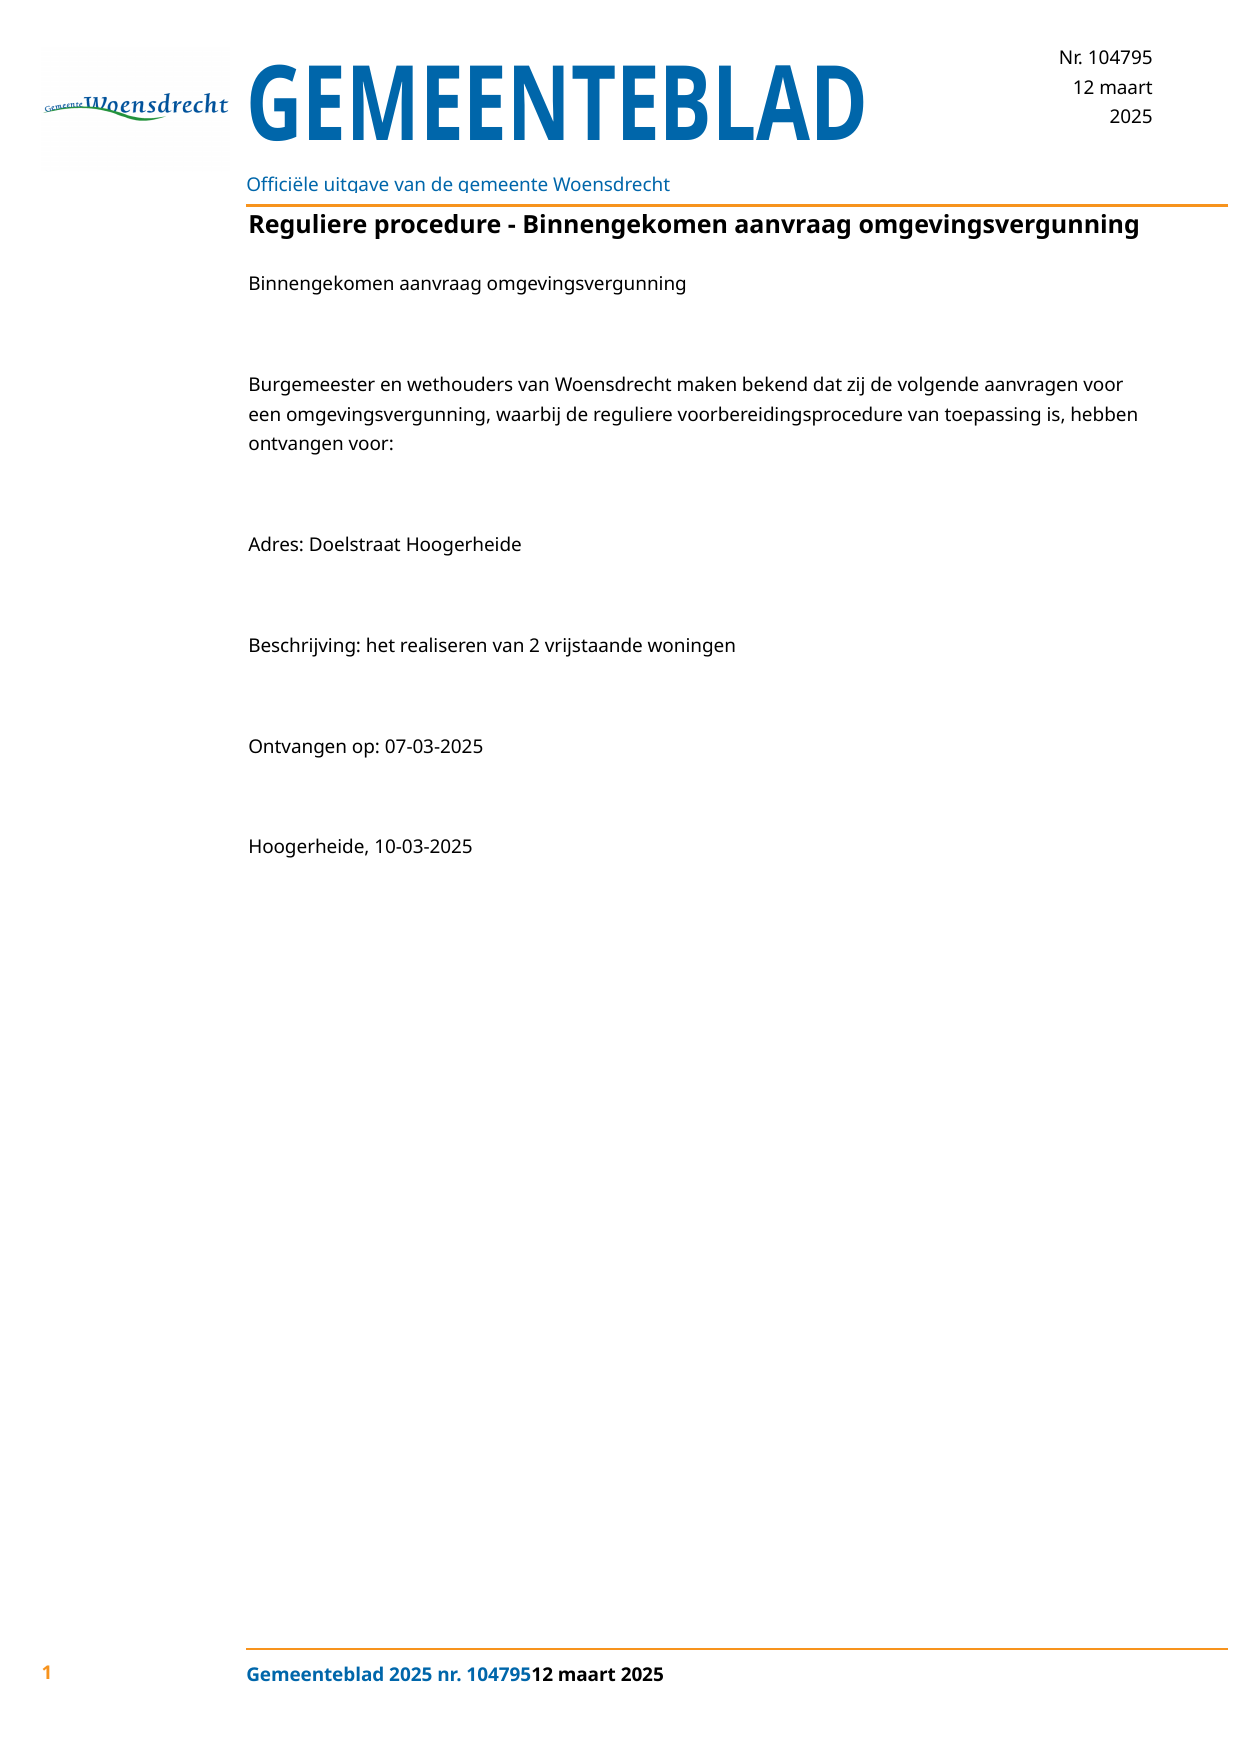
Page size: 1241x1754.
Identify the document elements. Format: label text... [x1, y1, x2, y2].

text Ontvangen op: 07-03-2025 [248, 733, 1152, 758]
picture [41, 47, 231, 172]
text Adres: Doelstraat Hoogerheide [248, 531, 1152, 557]
text Beschrijving: het realiseren van 2 vrijstaande woningen [248, 632, 1152, 658]
text Reguliere procedure - Binnengekomen aanvraag omgevingsvergunning [248, 207, 1152, 241]
text Hoogerheide, 10-03-2025 [248, 834, 1152, 859]
text Burgemeester en wethouders van Woensdrecht maken bekend dat zij de volgende aanvragen voor een omgevingsvergunning, waarbij de reguliere voorbereidingsprocedure van toepassing is, hebben ontvangen voor: [248, 371, 1152, 456]
text Binnengekomen aanvraag omgevingsvergunning [248, 270, 1152, 296]
